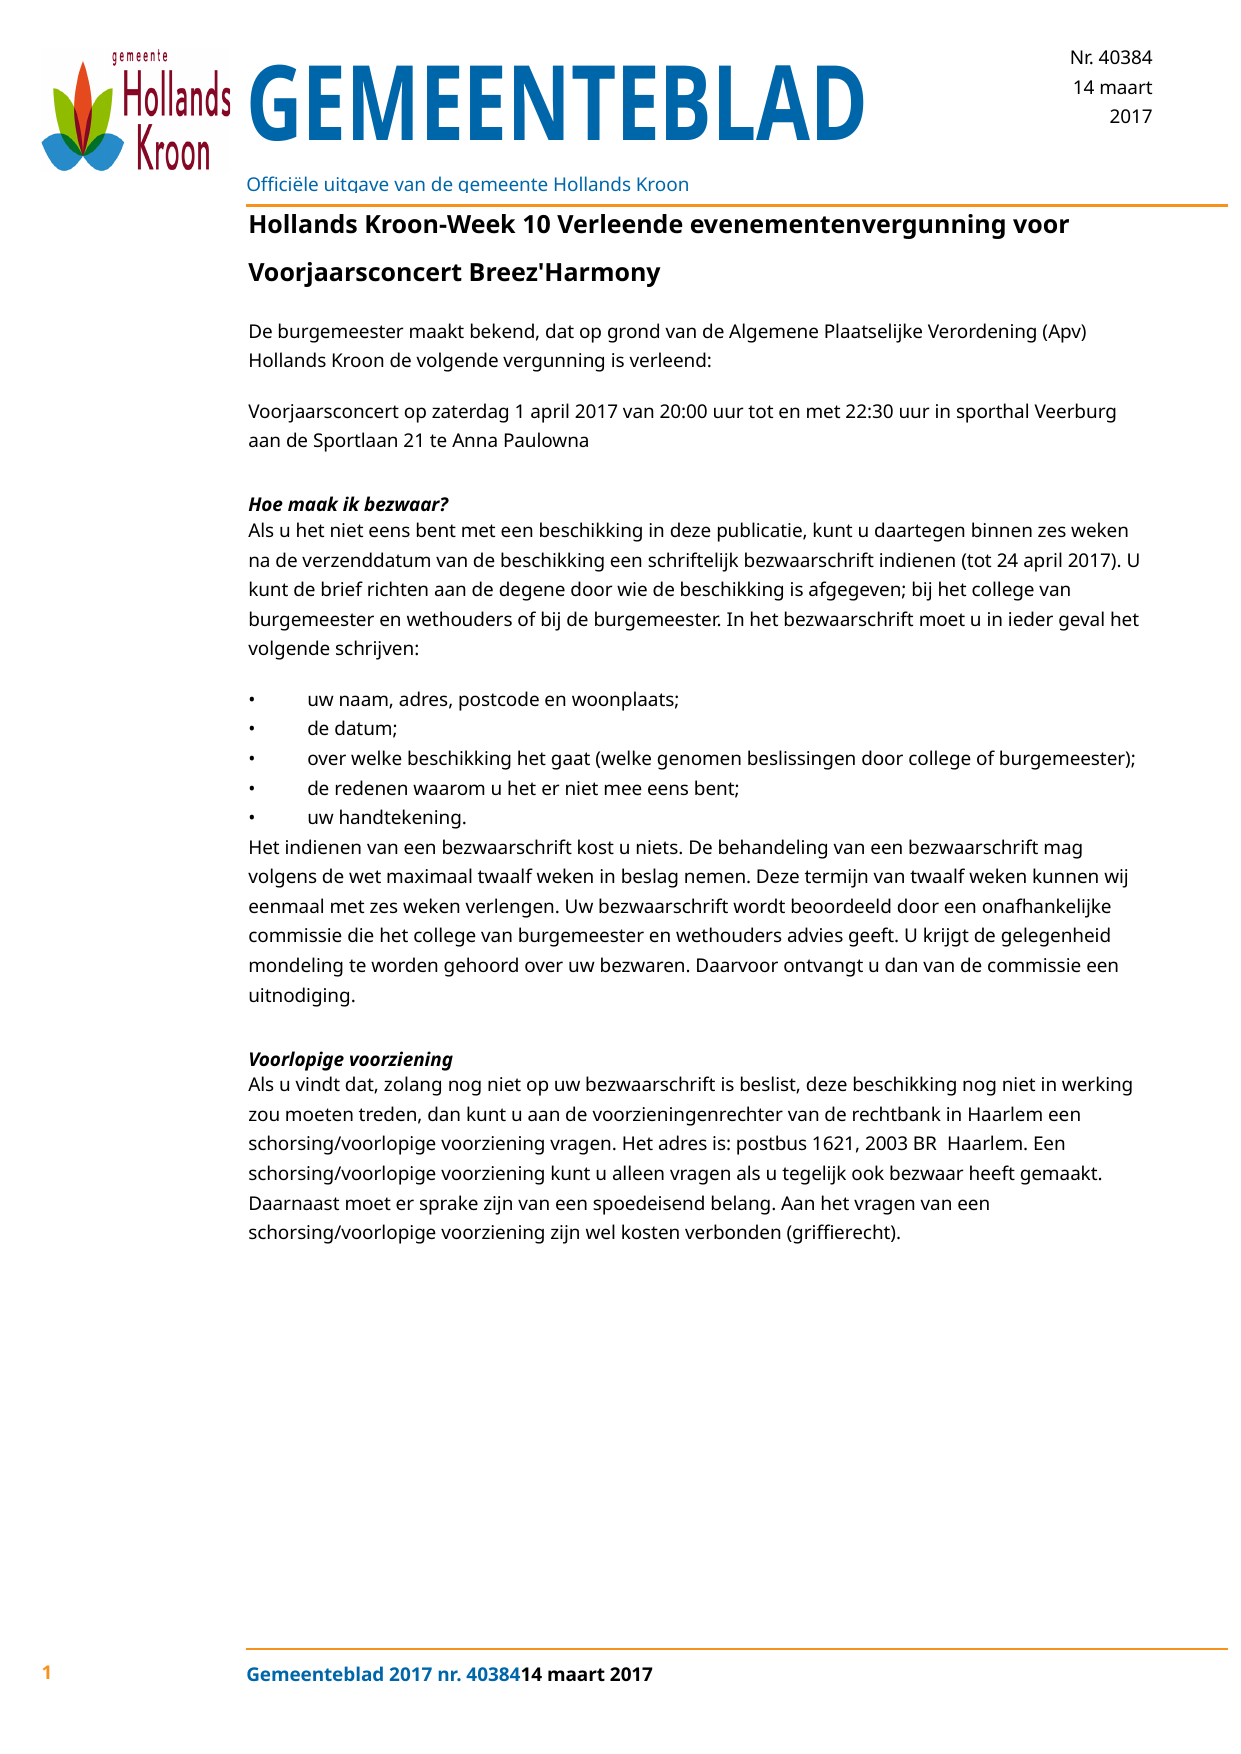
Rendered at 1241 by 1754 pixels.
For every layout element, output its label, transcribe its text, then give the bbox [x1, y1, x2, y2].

text Als u vindt dat, zolang nog niet op uw bezwaarschrift is beslist, deze beschikking nog niet in werking zou moeten treden, dan kunt u aan de voorzieningenrechter van de rechtbank in Haarlem een schorsing/voorlopige voorziening vragen. Het adres is: postbus 1621, 2003 BR Haarlem. Een schorsing/voorlopige voorziening kunt u alleen vragen als u tegelijk ook bezwaar heeft gemaakt. Daarnaast moet er sprake zijn van een spoedeisend belang. Aan het vragen van een schorsing/voorlopige voorziening zijn wel kosten verbonden (griffierecht). [248, 1071, 1152, 1245]
list over welke beschikking het gaat (welke genomen beslissingen door college of burgemeester); [248, 745, 1152, 771]
list uw handtekening. [248, 804, 1152, 830]
text Hoe maak ik bezwaar? [248, 491, 1152, 517]
text Voorlopige voorziening [248, 1046, 1152, 1071]
list uw naam, adres, postcode en woonplaats; [248, 686, 1152, 712]
picture [41, 47, 231, 172]
text Het indienen van een bezwaarschrift kost u niets. De behandeling van een bezwaarschrift mag volgens de wet maximaal twaalf weken in beslag nemen. Deze termijn van twaalf weken kunnen wij eenmaal met zes weken verlengen. Uw bezwaarschrift wordt beoordeeld door een onafhankelijke commissie die het college van burgemeester en wethouders advies geeft. U krijgt de gelegenheid mondeling te worden gehoord over uw bezwaren. Daarvoor ontvangt u dan van de commissie een uitnodiging. [248, 834, 1152, 1007]
text De burgemeester maakt bekend, dat op grond van de Algemene Plaatselijke Verordening (Apv) Hollands Kroon de volgende vergunning is verleend: [248, 318, 1152, 373]
list de datum; [248, 716, 1152, 741]
text Voorjaarsconcert op zaterdag 1 april 2017 van 20:00 uur tot en met 22:30 uur in sporthal Veerburg aan de Sportlaan 21 te Anna Paulowna [248, 398, 1152, 453]
text Hollands Kroon-Week 10 Verleende evenementenvergunning voor Voorjaarsconcert Breez'Harmony [248, 207, 1152, 288]
text Als u het niet eens bent met een beschikking in deze publicatie, kunt u daartegen binnen zes weken na de verzenddatum van de beschikking een schriftelijk bezwaarschrift indienen (tot 24 april 2017). U kunt de brief richten aan de degene door wie de beschikking is afgegeven; bij het college van burgemeester en wethouders of bij de burgemeester. In het bezwaarschrift moet u in ieder geval het volgende schrijven: [248, 517, 1152, 661]
list de redenen waarom u het er niet mee eens bent; [248, 775, 1152, 800]
